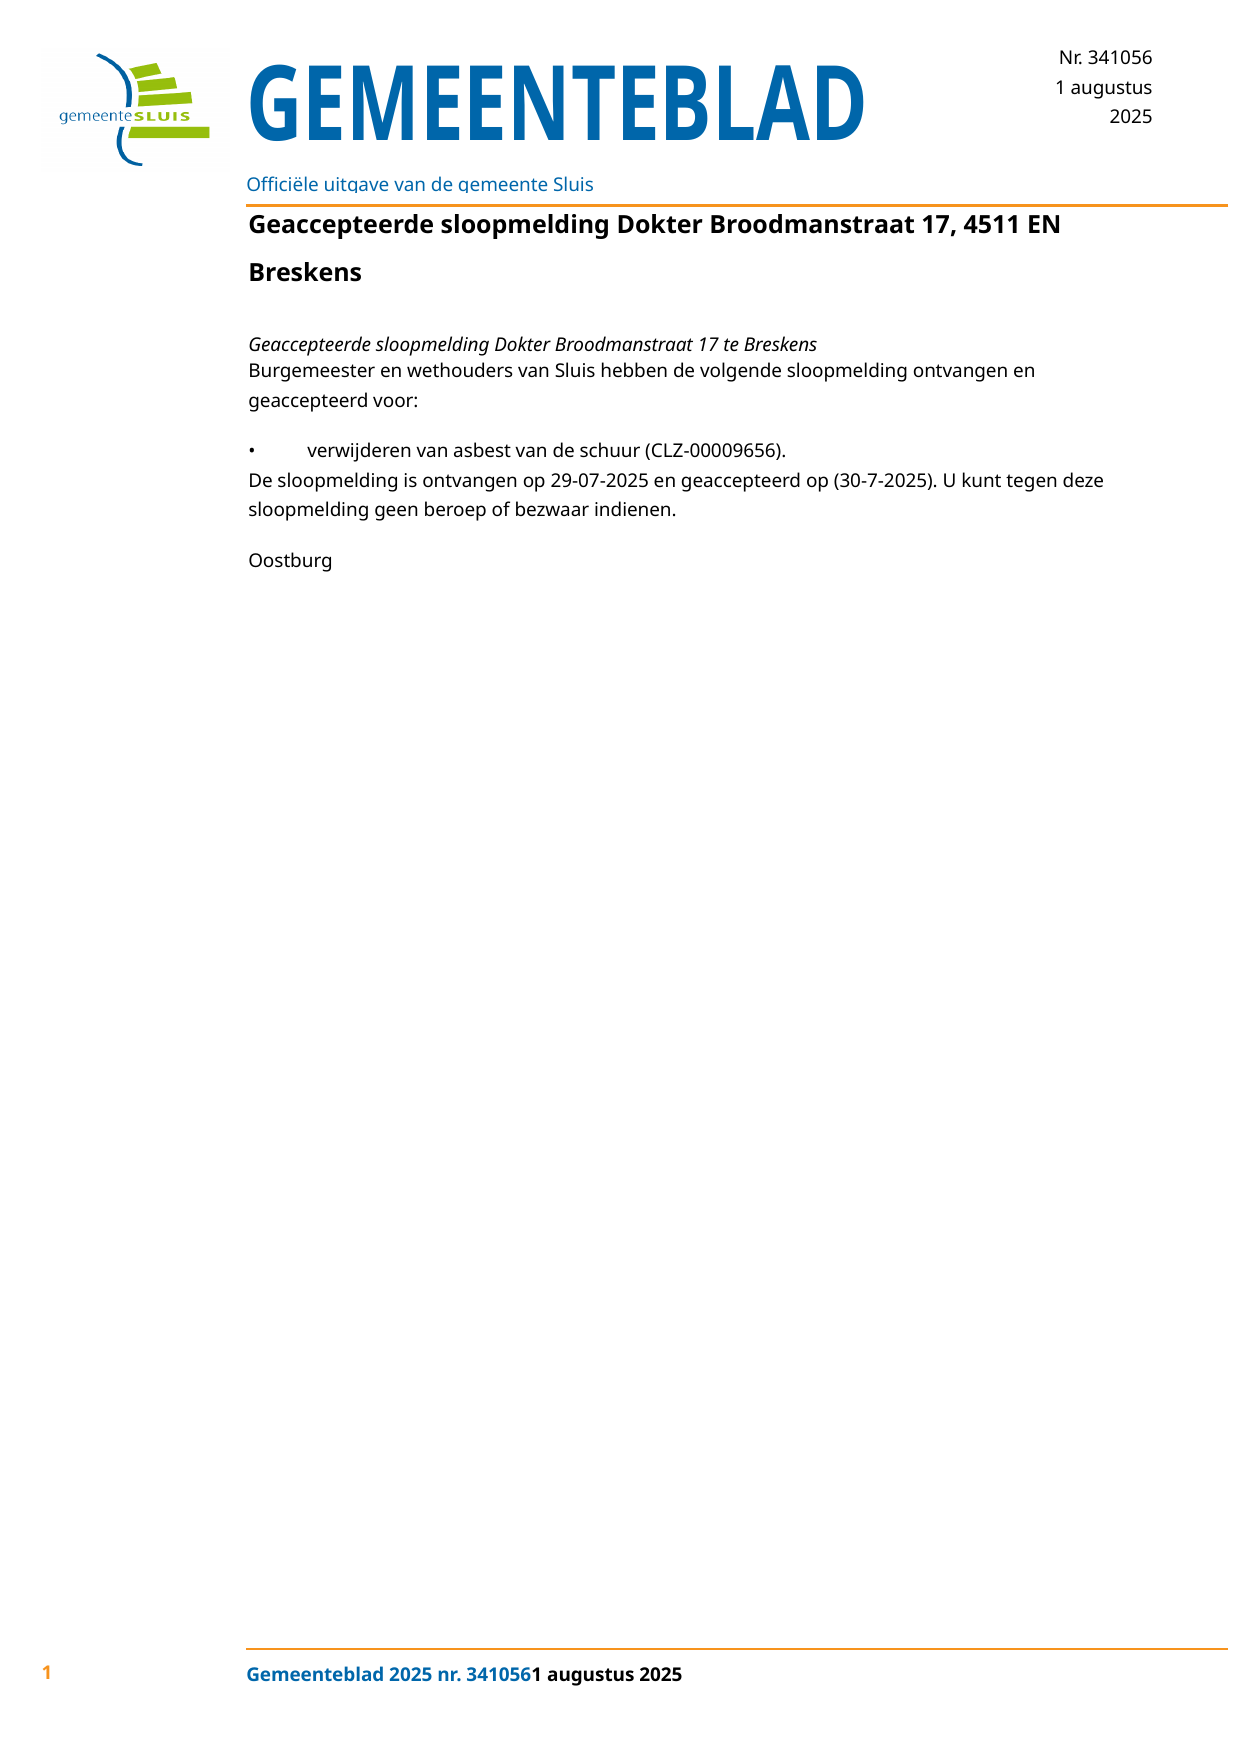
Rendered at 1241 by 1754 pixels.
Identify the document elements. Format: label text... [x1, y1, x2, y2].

text De sloopmelding is ontvangen op 29-07-2025 en geaccepteerd op (30-7-2025). U kunt tegen deze sloopmelding geen beroep of bezwaar indienen. [248, 467, 1152, 522]
list verwijderen van asbest van de schuur (CLZ-00009656). [248, 437, 1152, 463]
text Oostburg [248, 547, 1152, 572]
picture [41, 47, 231, 172]
text Burgemeester en wethouders van Sluis hebben de volgende sloopmelding ontvangen en geaccepteerd voor: [248, 357, 1152, 412]
text Geaccepteerde sloopmelding Dokter Broodmanstraat 17 te Breskens [248, 331, 1152, 357]
text Geaccepteerde sloopmelding Dokter Broodmanstraat 17, 4511 EN Breskens [248, 207, 1152, 288]
